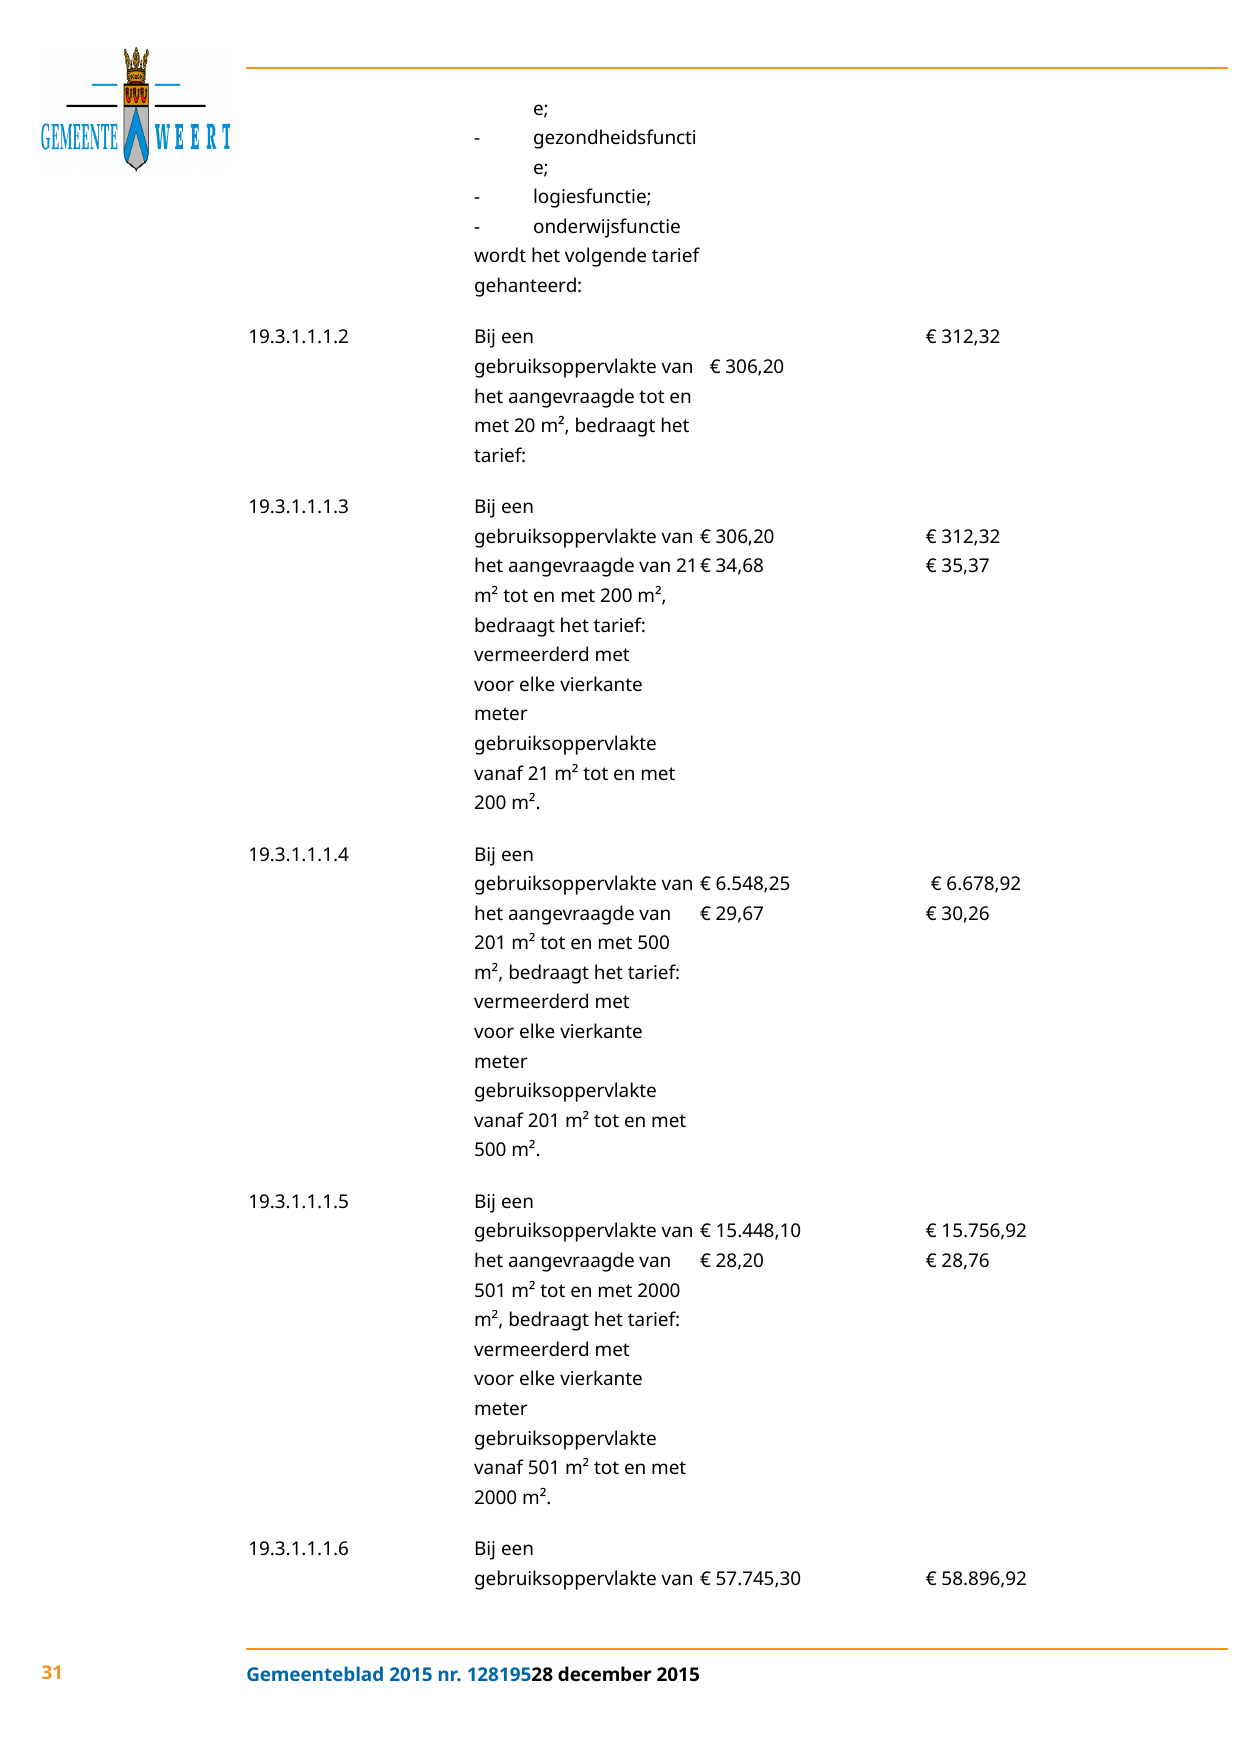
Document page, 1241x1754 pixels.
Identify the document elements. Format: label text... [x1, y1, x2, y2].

table_cell € 6.548,25 € 29,67 [700, 841, 926, 1162]
table_cell Bij een gebruiksoppervlakte van het aangevraagde tot en met 20 m², bedraagt het tarief: [474, 324, 700, 468]
table_cell [926, 1163, 1152, 1188]
table_cell [926, 95, 1152, 298]
table_cell [474, 298, 700, 324]
table_cell € 58.896,92 [926, 1535, 1152, 1591]
table_cell 19.3.1.1.1.5 [248, 1188, 474, 1510]
table_cell € 57.745,30 [700, 1535, 926, 1591]
table_cell € 15.756,92 € 28,76 [926, 1188, 1152, 1510]
table_cell [700, 468, 926, 493]
table_cell [700, 815, 926, 841]
table_cell [926, 468, 1152, 493]
table_cell Bij een gebruiksoppervlakte van [474, 1535, 700, 1591]
picture [41, 47, 231, 172]
table_cell Bij een gebruiksoppervlakte van het aangevraagde van 201 m² tot en met 500 m², bedraagt het tarief: vermeerderd met voor elke vierkante meter gebruiksoppervlakte vanaf 201 m² tot en met 500 m². [474, 841, 700, 1162]
table_cell [248, 1510, 474, 1535]
table_cell € 312,32 € 35,37 [926, 494, 1152, 815]
table_cell 19.3.1.1.1.3 [248, 494, 474, 815]
table_cell € 312,32 [926, 324, 1152, 468]
table_cell 19.3.1.1.1.6 [248, 1535, 474, 1591]
table_cell [474, 468, 700, 493]
table_cell [926, 815, 1152, 841]
table_cell 19.3.1.1.1.4 [248, 841, 474, 1162]
table_cell [248, 1163, 474, 1188]
table_cell [248, 468, 474, 493]
table_cell [474, 1163, 700, 1188]
table_cell Bij een gebruiksoppervlakte van het aangevraagde van 21 m² tot en met 200 m², bedraagt het tarief: vermeerderd met voor elke vierkante meter gebruiksoppervlakte vanaf 21 m² tot en met 200 m². [474, 494, 700, 815]
table_cell [700, 298, 926, 324]
table_cell [474, 1510, 700, 1535]
table_cell e; gezondheidsfunctie; logiesfunctie; onderwijsfunctie wordt het volgende tarief gehanteerd: [474, 95, 700, 298]
table_cell [248, 95, 474, 298]
table_cell [700, 95, 926, 298]
table_cell [700, 1510, 926, 1535]
table_cell [474, 815, 700, 841]
table_cell € 306,20 [700, 324, 926, 468]
table_cell [700, 1163, 926, 1188]
table_cell [926, 298, 1152, 324]
table_cell Bij een gebruiksoppervlakte van het aangevraagde van 501 m² tot en met 2000 m², bedraagt het tarief: vermeerderd met voor elke vierkante meter gebruiksoppervlakte vanaf 501 m² tot en met 2000 m². [474, 1188, 700, 1510]
table_cell [248, 298, 474, 324]
table_cell € 15.448,10 € 28,20 [700, 1188, 926, 1510]
table_cell [248, 815, 474, 841]
table_cell € 6.678,92 € 30,26 [926, 841, 1152, 1162]
table_cell [926, 1510, 1152, 1535]
table_cell 19.3.1.1.1.2 [248, 324, 474, 468]
table_cell € 306,20 € 34,68 [700, 494, 926, 815]
